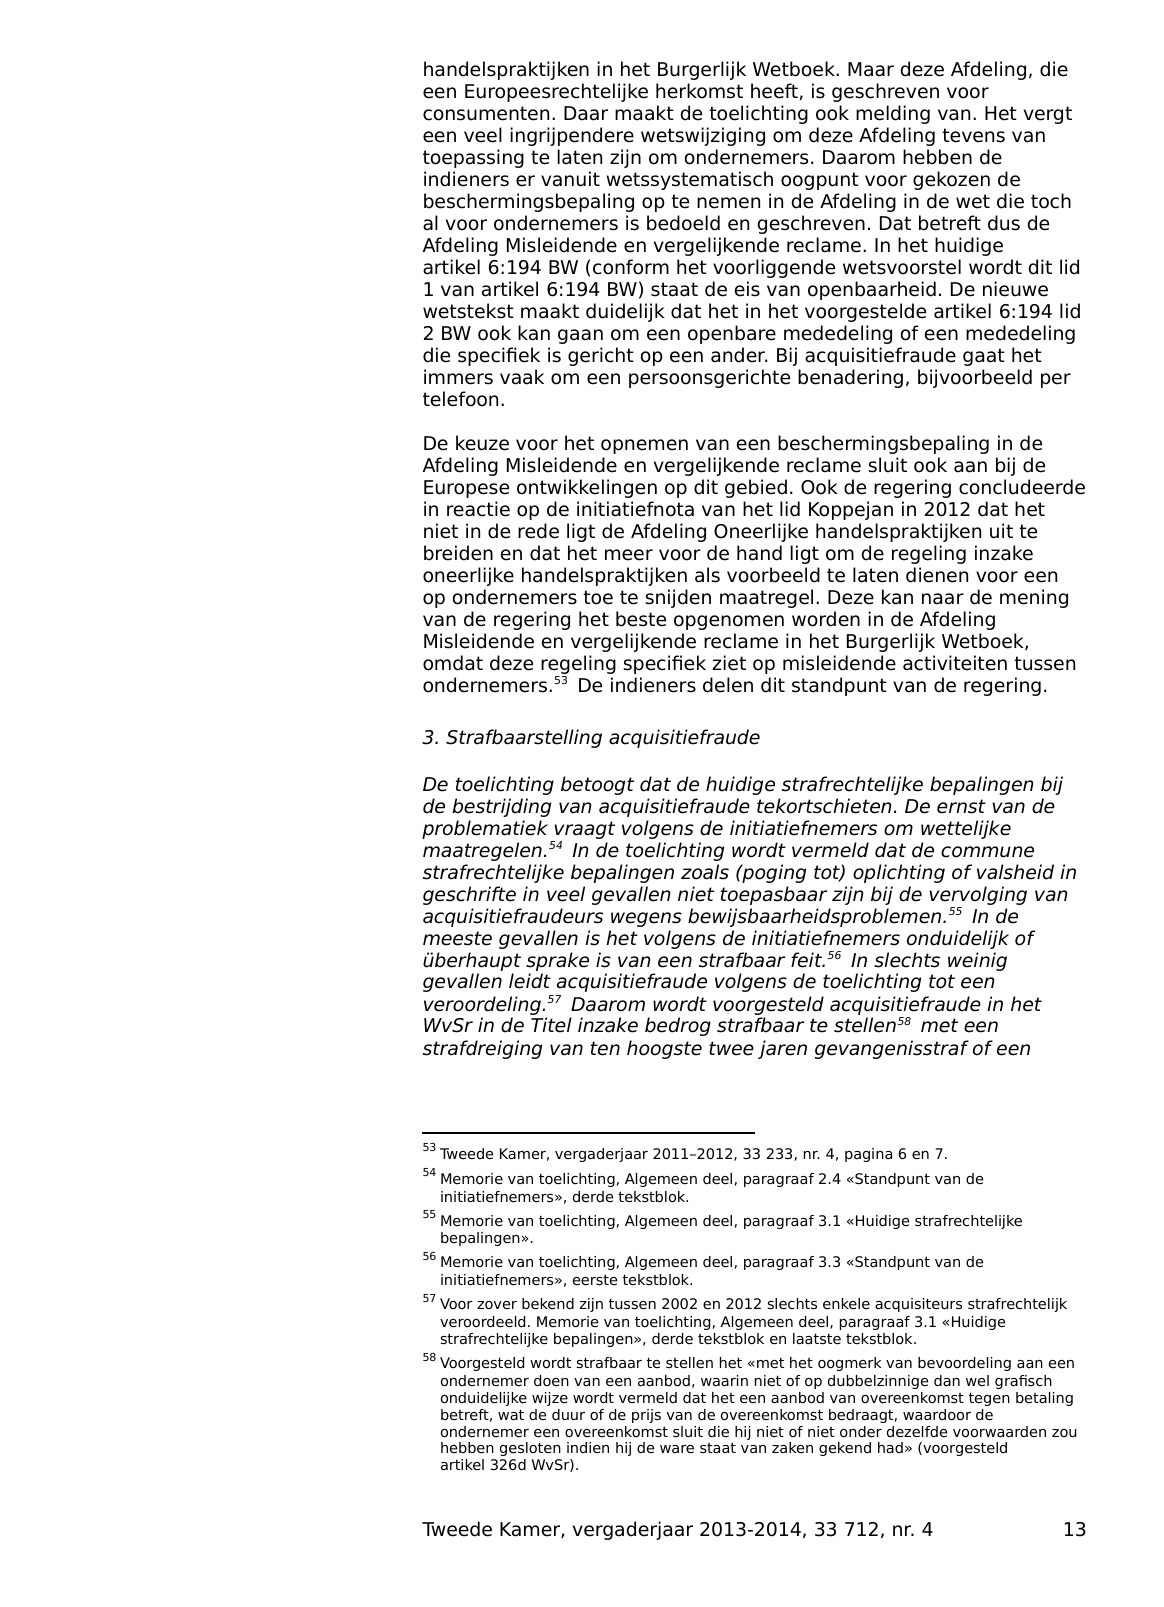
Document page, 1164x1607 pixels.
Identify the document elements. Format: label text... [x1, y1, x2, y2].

subtitle 3. Strafbaarstelling acquisitiefraude [422, 727, 1087, 749]
text Memorie van toelichting, Algemeen deel, paragraaf 3.1 «Huidige strafrechtelijke bepalingen». [422, 1208, 1087, 1247]
text De toelichting betoogt dat de huidige strafrechtelijke bepalingen bij de bestrijding van acquisitiefraude tekortschieten. De ernst van de problematiek vraagt volgens de initiatiefnemers om wettelijke maatregelen. In de toelichting wordt vermeld dat de commune strafrechtelijke bepalingen zoals (poging tot) oplichting of valsheid in geschrifte in veel gevallen niet toepasbaar zijn bij de vervolging van acquisitiefraudeurs wegens bewijsbaarheidsproblemen. In de meeste gevallen is het volgens de initiatiefnemers onduidelijk of überhaupt sprake is van een strafbaar feit. In slechts weinig gevallen leidt acquisitiefraude volgens de toelichting tot een veroordeling. Daarom wordt voorgesteld acquisitiefraude in het WvSr in de Titel inzake bedrog strafbaar te stellen met een strafdreiging van ten hoogste twee jaren gevangenisstraf of een [422, 774, 1087, 1081]
text Memorie van toelichting, Algemeen deel, paragraaf 3.3 «Standpunt van de initiatiefnemers», eerste tekstblok. [422, 1250, 1087, 1289]
text De keuze voor het opnemen van een beschermingsbepaling in de Afdeling Misleidende en vergelijkende reclame sluit ook aan bij de Europese ontwikkelingen op dit gebied. Ook de regering concludeerde in reactie op de initiatiefnota van het lid Koppejan in 2012 dat het niet in de rede ligt de Afdeling Oneerlijke handelspraktijken uit te breiden en dat het meer voor de hand ligt om de regeling inzake oneerlijke handelspraktijken als voorbeeld te laten dienen voor een op ondernemers toe te snijden maatregel. Deze kan naar de mening van de regering het beste opgenomen worden in de Afdeling Misleidende en vergelijkende reclame in het Burgerlijk Wetboek, omdat deze regeling specifiek ziet op misleidende activiteiten tussen ondernemers. De indieners delen dit standpunt van de regering. [422, 433, 1087, 697]
text Tweede Kamer, vergaderjaar 2011–2012, 33 233, nr. 4, pagina 6 en 7. [422, 1142, 1087, 1164]
text Voor zover bekend zijn tussen 2002 en 2012 slechts enkele acquisiteurs strafrechtelijk veroordeeld. Memorie van toelichting, Algemeen deel, paragraaf 3.1 «Huidige strafrechtelijke bepalingen», derde tekstblok en laatste tekstblok. [422, 1292, 1087, 1348]
text handelspraktijken in het Burgerlijk Wetboek. Maar deze Afdeling, die een Europeesrechtelijke herkomst heeft, is geschreven voor consumenten. Daar maakt de toelichting ook melding van. Het vergt een veel ingrijpendere wetswijziging om deze Afdeling tevens van toepassing te laten zijn om ondernemers. Daarom hebben de indieners er vanuit wetssystematisch oogpunt voor gekozen de beschermingsbepaling op te nemen in de Afdeling in de wet die toch al voor ondernemers is bedoeld en geschreven. Dat betreft dus de Afdeling Misleidende en vergelijkende reclame. In het huidige artikel 6:194 BW (conform het voorliggende wetsvoorstel wordt dit lid 1 van artikel 6:194 BW) staat de eis van openbaarheid. De nieuwe wetstekst maakt duidelijk dat het in het voorgestelde artikel 6:194 lid 2 BW ook kan gaan om een openbare mededeling of een mededeling die specifiek is gericht op een ander. Bij acquisitiefraude gaat het immers vaak om een persoonsgerichte benadering, bijvoorbeeld per telefoon. [422, 59, 1087, 411]
text Memorie van toelichting, Algemeen deel, paragraaf 2.4 «Standpunt van de initiatiefnemers», derde tekstblok. [422, 1167, 1087, 1206]
text Voorgesteld wordt strafbaar te stellen het «met het oogmerk van bevoordeling aan een ondernemer doen van een aanbod, waarin niet of op dubbelzinnige dan wel grafisch onduidelijke wijze wordt vermeld dat het een aanbod van overeenkomst tegen betaling betreft, wat de duur of de prijs van de overeenkomst bedraagt, waardoor de ondernemer een overeenkomst sluit die hij niet of niet onder dezelfde voorwaarden zou hebben gesloten indien hij de ware staat van zaken gekend had» (voorgesteld artikel 326d WvSr). [422, 1351, 1087, 1474]
